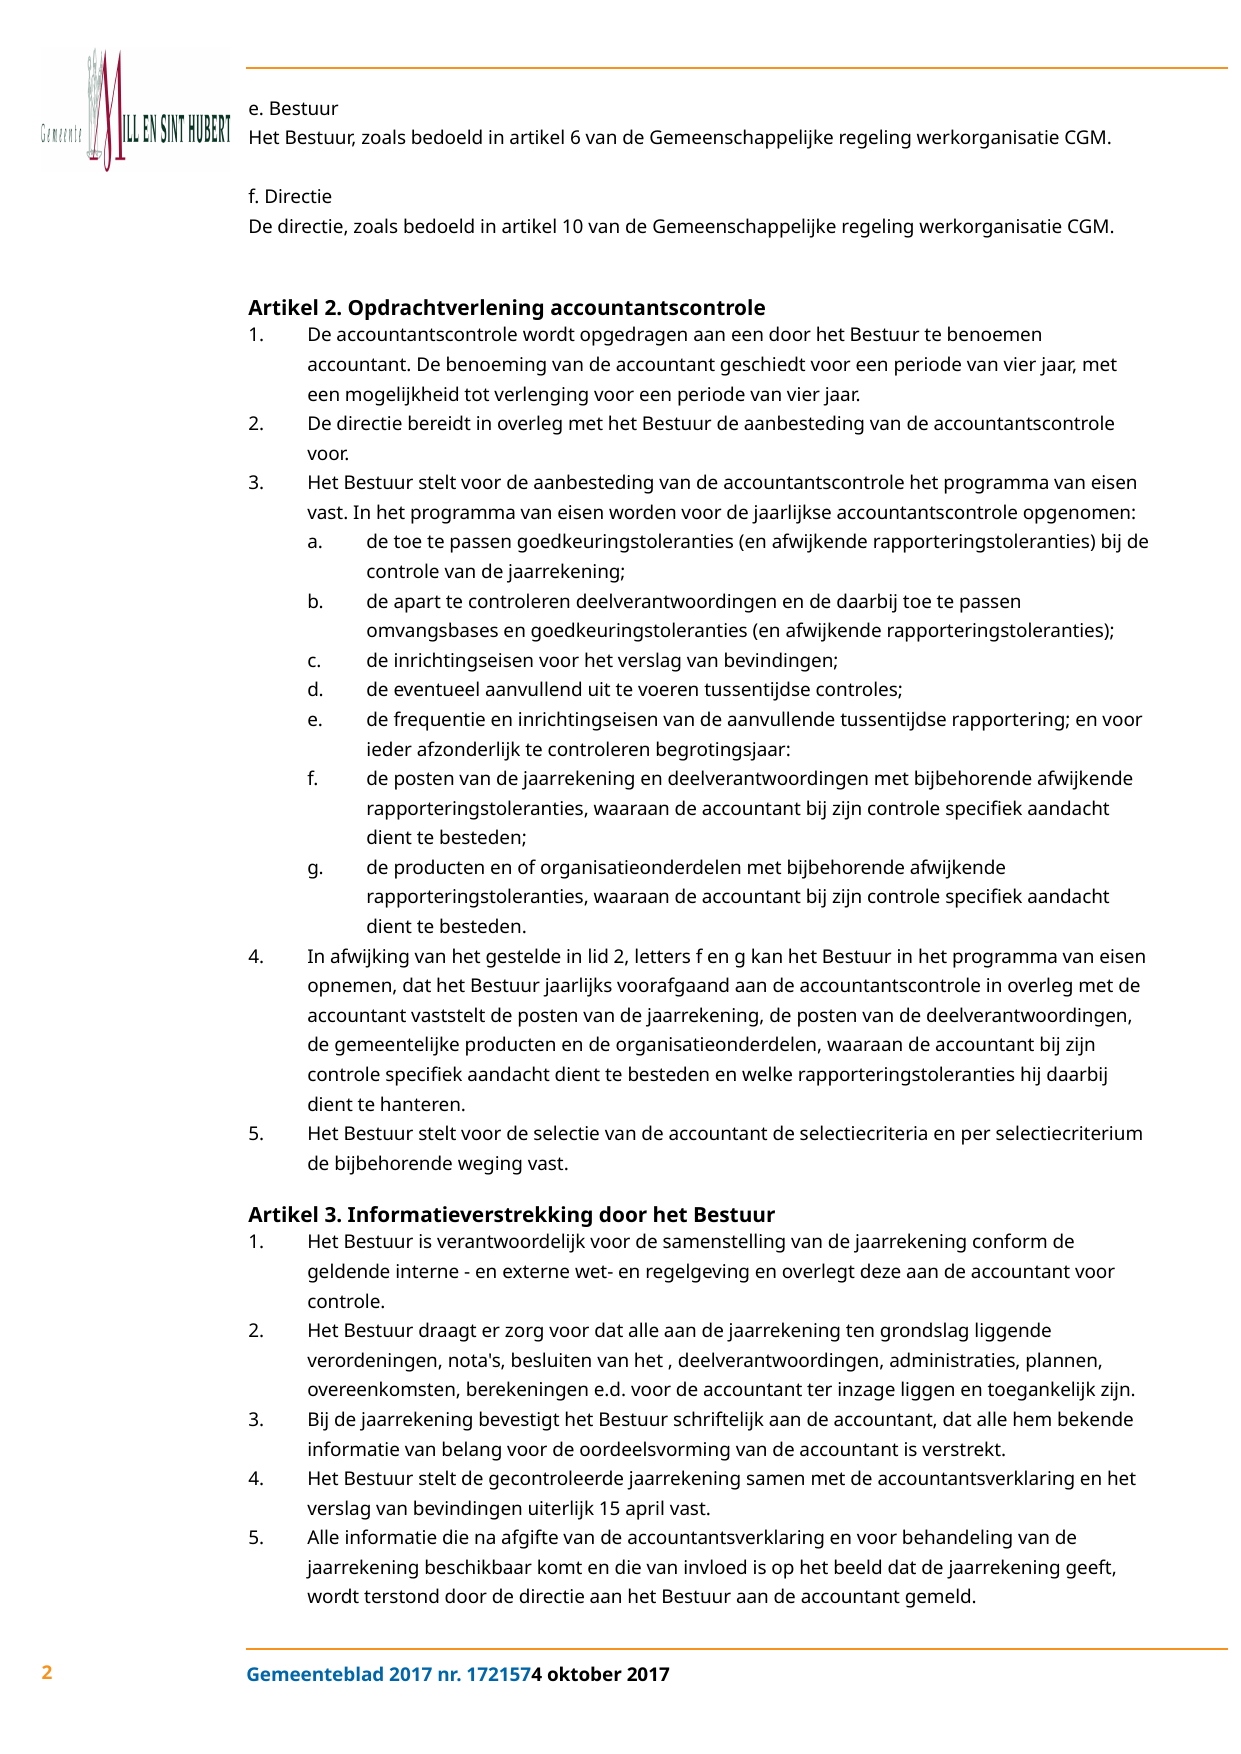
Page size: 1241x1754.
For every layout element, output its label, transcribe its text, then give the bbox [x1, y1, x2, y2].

list Het Bestuur stelt voor de selectie van de accountant de selectiecriteria en per selectiecriterium de bijbehorende weging vast. [248, 1120, 1152, 1176]
list In afwijking van het gestelde in lid 2, letters f en g kan het Bestuur in het programma van eisen opnemen, dat het Bestuur jaarlijks voorafgaand aan de accountantscontrole in overleg met de accountant vaststelt de posten van de jaarrekening, de posten van de deelverantwoordingen, de gemeentelijke producten en de organisatieonderdelen, waaraan de accountant bij zijn controle specifiek aandacht dient te besteden en welke rapporteringstoleranties hij daarbij dient te hanteren. [248, 943, 1152, 1116]
list De accountantscontrole wordt opgedragen aan een door het Bestuur te benoemen accountant. De benoeming van de accountant geschiedt voor een periode van vier jaar, met een mogelijkheid tot verlenging voor een periode van vier jaar. [248, 322, 1152, 406]
list de eventueel aanvullend uit te voeren tussentijdse controles; [307, 677, 1152, 702]
list Het Bestuur stelt voor de aanbesteding van de accountantscontrole het programma van eisen vast. In het programma van eisen worden voor de jaarlijkse accountantscontrole opgenomen: [248, 469, 1152, 525]
list de frequentie en inrichtingseisen van de aanvullende tussentijdse rapportering; en voor ieder afzonderlijk te controleren begrotingsjaar: [307, 706, 1152, 761]
list de inrichtingseisen voor het verslag van bevindingen; [307, 647, 1152, 673]
text f. Directie [248, 183, 1152, 209]
list Bij de jaarrekening bevestigt het Bestuur schriftelijk aan de accountant, dat alle hem bekende informatie van belang voor de oordeelsvorming van de accountant is verstrekt. [248, 1406, 1152, 1462]
text Artikel 2. Opdrachtverlening accountantscontrole [248, 293, 1152, 322]
list Het Bestuur stelt de gecontroleerde jaarrekening samen met de accountantsverklaring en het verslag van bevindingen uiterlijk 15 april vast. [248, 1465, 1152, 1521]
picture [41, 47, 231, 172]
list De directie bereidt in overleg met het Bestuur de aanbesteding van de accountantscontrole voor. [248, 410, 1152, 466]
list Het Bestuur is verantwoordelijk voor de samenstelling van de jaarrekening conform de geldende interne - en externe wet- en regelgeving en overlegt deze aan de accountant voor controle. [248, 1229, 1152, 1314]
list Het Bestuur draagt er zorg voor dat alle aan de jaarrekening ten grondslag liggende verordeningen, nota's, besluiten van het , deelverantwoordingen, administraties, plannen, overeenkomsten, berekeningen e.d. voor de accountant ter inzage liggen en toegankelijk zijn. [248, 1317, 1152, 1402]
list de apart te controleren deelverantwoordingen en de daarbij toe te passen omvangsbases en goedkeuringstoleranties (en afwijkende rapporteringstoleranties); [307, 588, 1152, 643]
list de toe te passen goedkeuringstoleranties (en afwijkende rapporteringstoleranties) bij de controle van de jaarrekening; [307, 529, 1152, 584]
text Artikel 3. Informatieverstrekking door het Bestuur [248, 1200, 1152, 1229]
list de posten van de jaarrekening en deelverantwoordingen met bijbehorende afwijkende rapporteringstoleranties, waaraan de accountant bij zijn controle specifiek aandacht dient te besteden; [307, 765, 1152, 850]
text e. Bestuur [248, 95, 1152, 121]
list de producten en of organisatieonderdelen met bijbehorende afwijkende rapporteringstoleranties, waaraan de accountant bij zijn controle specifiek aandacht dient te besteden. [307, 854, 1152, 939]
text Het Bestuur, zoals bedoeld in artikel 6 van de Gemeenschappelijke regeling werkorganisatie CGM. [248, 124, 1152, 150]
text De directie, zoals bedoeld in artikel 10 van de Gemeenschappelijke regeling werkorganisatie CGM. [248, 213, 1152, 239]
list Alle informatie die na afgifte van de accountantsverklaring en voor behandeling van de jaarrekening beschikbaar komt en die van invloed is op het beeld dat de jaarrekening geeft, wordt terstond door de directie aan het Bestuur aan de accountant gemeld. [248, 1524, 1152, 1609]
